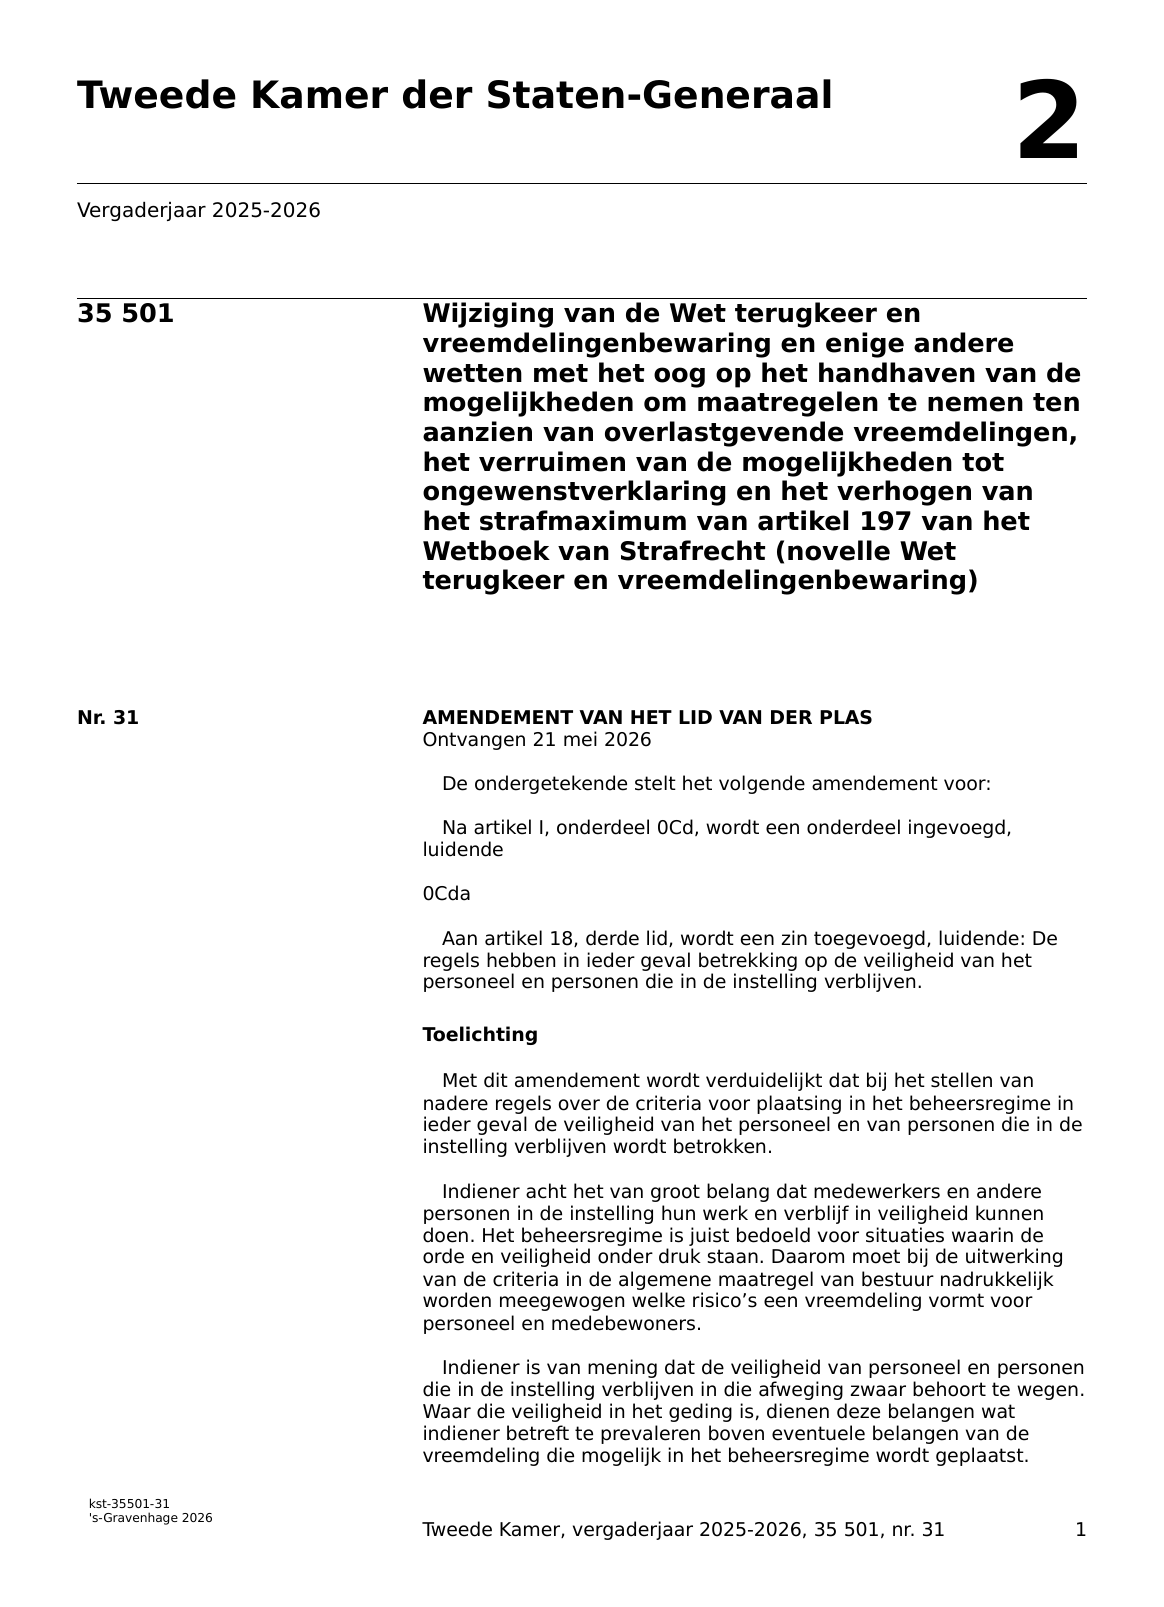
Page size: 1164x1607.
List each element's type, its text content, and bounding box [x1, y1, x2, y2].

subtitle 35 501 Wijziging van de Wet terugkeer en vreemdelingenbewaring en enige andere wetten met het oog op het handhaven van de mogelijkheden om maatregelen te nemen ten aanzien van overlastgevende vreemdelingen, het verruimen van de mogelijkheden tot ongewenstverklaring en het verhogen van het strafmaximum van artikel 197 van het Wetboek van Strafrecht (novelle Wet terugkeer en vreemdelingenbewaring) [77, 299, 1087, 596]
text Ontvangen 21 mei 2026 [422, 729, 1087, 751]
subtitle Nr. 31 AMENDEMENT VAN HET LID VAN DER PLAS [77, 707, 1087, 729]
text De ondergetekende stelt het volgende amendement voor: [422, 773, 1087, 795]
table_header 2 [886, 59, 1087, 183]
text Na artikel I, onderdeel 0Cd, wordt een onderdeel ingevoegd, luidende [422, 817, 1087, 861]
table_header Tweede Kamer der Staten-Generaal [77, 59, 886, 183]
table_cell Vergaderjaar 2025-2026 [77, 184, 1087, 298]
text Indiener is van mening dat de veiligheid van personeel en personen die in de instelling verblijven in die afweging zwaar behoort te wegen. Waar die veiligheid in het geding is, dienen deze belangen wat indiener betreft te prevaleren boven eventuele belangen van de vreemdeling die mogelijk in het beheersregime wordt geplaatst. [422, 1357, 1087, 1466]
text kst-35501-31 [88, 1497, 323, 1511]
text Aan artikel 18, derde lid, wordt een zin toegevoegd, luidende: De regels hebben in ieder geval betrekking op de veiligheid van het personeel en personen die in de instelling verblijven. [422, 927, 1087, 993]
text 's-Gravenhage 2026 [88, 1511, 323, 1525]
text Indiener acht het van groot belang dat medewerkers en andere personen in de instelling hun werk en verblijf in veiligheid kunnen doen. Het beheersregime is juist bedoeld voor situaties waarin de orde en veiligheid onder druk staan. Daarom moet bij de uitwerking van de criteria in de algemene maatregel van bestuur nadrukkelijk worden meegewogen welke risico’s een vreemdeling vormt voor personeel en medebewoners. [422, 1181, 1087, 1334]
text Met dit amendement wordt verduidelijkt dat bij het stellen van nadere regels over de criteria voor plaatsing in het beheersregime in ieder geval de veiligheid van het personeel en van personen die in de instelling verblijven wordt betrokken. [422, 1070, 1087, 1158]
text 0Cda [422, 883, 1087, 905]
subtitle Toelichting [422, 1023, 1087, 1045]
